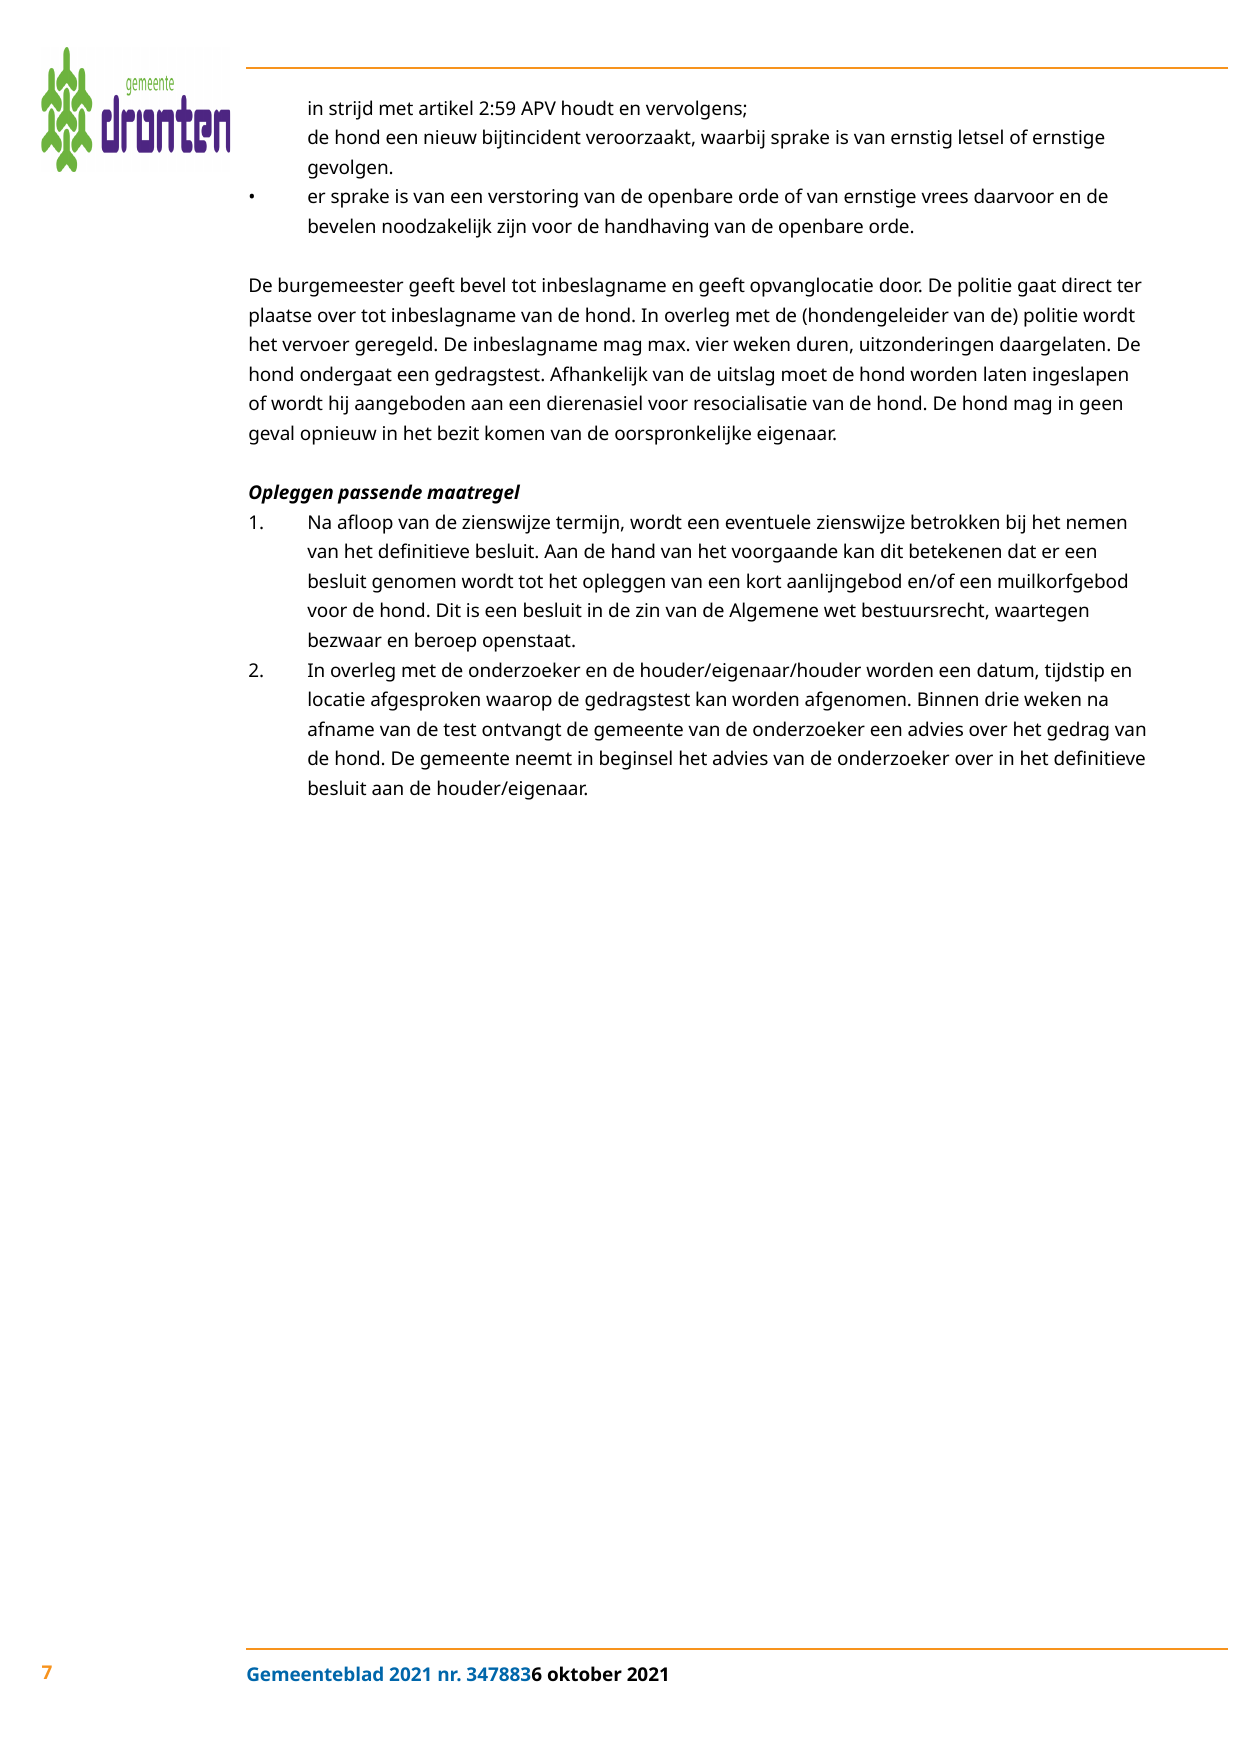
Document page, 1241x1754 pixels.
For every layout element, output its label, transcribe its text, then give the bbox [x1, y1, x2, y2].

picture [41, 47, 231, 172]
text Opleggen passende maatregel [248, 479, 1152, 505]
list de hond een nieuw bijtincident veroorzaakt, waarbij sprake is van ernstig letsel of ernstige gevolgen. [248, 124, 1152, 180]
text De burgemeester geeft bevel tot inbeslagname en geeft opvanglocatie door. De politie gaat direct ter plaatse over tot inbeslagname van de hond. In overleg met de (hondengeleider van de) politie wordt het vervoer geregeld. De inbeslagname mag max. vier weken duren, uitzonderingen daargelaten. De hond ondergaat een gedragstest. Afhankelijk van de uitslag moet de hond worden laten ingeslapen of wordt hij aangeboden aan een dierenasiel voor resocialisatie van de hond. De hond mag in geen geval opnieuw in het bezit komen van de oorspronkelijke eigenaar. [248, 272, 1152, 446]
list In overleg met de onderzoeker en de houder/eigenaar/houder worden een datum, tijdstip en locatie afgesproken waarop de gedragstest kan worden afgenomen. Binnen drie weken na afname van de test ontvangt de gemeente van de onderzoeker een advies over het gedrag van de hond. De gemeente neemt in beginsel het advies van de onderzoeker over in het definitieve besluit aan de houder/eigenaar. [248, 657, 1152, 801]
list in strijd met artikel 2:59 APV houdt en vervolgens; [248, 95, 1152, 121]
list er sprake is van een verstoring van de openbare orde of van ernstige vrees daarvoor en de bevelen noodzakelijk zijn voor de handhaving van de openbare orde. [248, 183, 1152, 239]
list Na afloop van de zienswijze termijn, wordt een eventuele zienswijze betrokken bij het nemen van het definitieve besluit. Aan de hand van het voorgaande kan dit betekenen dat er een besluit genomen wordt tot het opleggen van een kort aanlijngebod en/of een muilkorfgebod voor de hond. Dit is een besluit in de zin van de Algemene wet bestuursrecht, waartegen bezwaar en beroep openstaat. [248, 509, 1152, 653]
